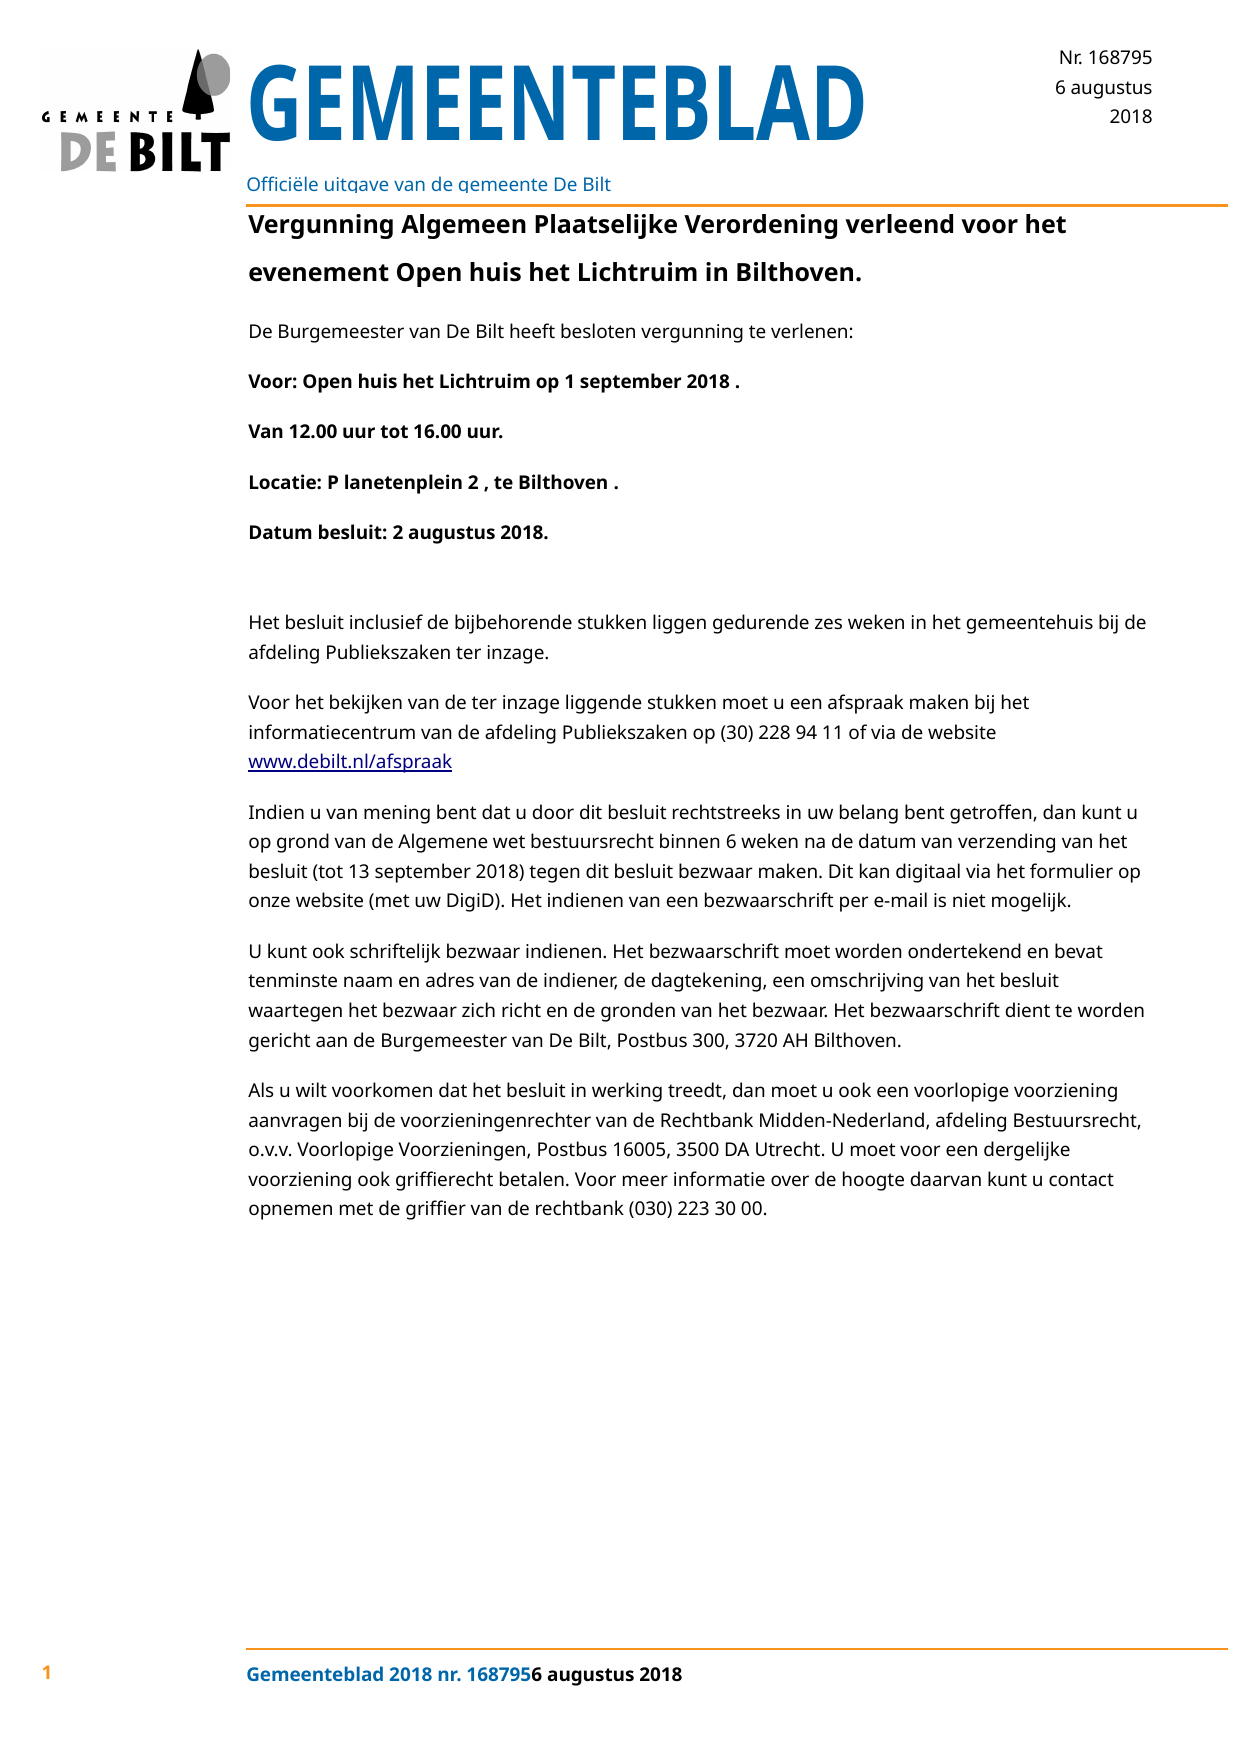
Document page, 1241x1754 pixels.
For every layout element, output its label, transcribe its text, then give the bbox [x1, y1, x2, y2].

text Locatie: P lanetenplein 2 , te Bilthoven . [248, 469, 1152, 495]
text Datum besluit: 2 augustus 2018. [248, 519, 1152, 545]
text Voor het bekijken van de ter inzage liggende stukken moet u een afspraak maken bij het informatiecentrum van de afdeling Publiekszaken op (30) 228 94 11 of via de website www.debilt.nl/afspraak [248, 689, 1152, 774]
picture [41, 47, 231, 172]
text Vergunning Algemeen Plaatselijke Verordening verleend voor het evenement Open huis het Lichtruim in Bilthoven. [248, 207, 1152, 288]
text Het besluit inclusief de bijbehorende stukken liggen gedurende zes weken in het gemeentehuis bij de afdeling Publiekszaken ter inzage. [248, 609, 1152, 664]
text Van 12.00 uur tot 16.00 uur. [248, 419, 1152, 444]
text De Burgemeester van De Bilt heeft besloten vergunning te verlenen: [248, 318, 1152, 344]
text U kunt ook schriftelijk bezwaar indienen. Het bezwaarschrift moet worden ondertekend en bevat tenminste naam en adres van de indiener, de dagtekening, een omschrijving van het besluit waartegen het bezwaar zich richt en de gronden van het bezwaar. Het bezwaarschrift dient te worden gericht aan de Burgemeester van De Bilt, Postbus 300, 3720 AH Bilthoven. [248, 938, 1152, 1052]
text Indien u van mening bent dat u door dit besluit rechtstreeks in uw belang bent getroffen, dan kunt u op grond van de Algemene wet bestuursrecht binnen 6 weken na de datum van verzending van het besluit (tot 13 september 2018) tegen dit besluit bezwaar maken. Dit kan digitaal via het formulier op onze website (met uw DigiD). Het indienen van een bezwaarschrift per e-mail is niet mogelijk. [248, 799, 1152, 913]
text Als u wilt voorkomen dat het besluit in werking treedt, dan moet u ook een voorlopige voorziening aanvragen bij de voorzieningenrechter van de Rechtbank Midden-Nederland, afdeling Bestuursrecht, o.v.v. Voorlopige Voorzieningen, Postbus 16005, 3500 DA Utrecht. U moet voor een dergelijke voorziening ook griffierecht betalen. Voor meer informatie over de hoogte daarvan kunt u contact opnemen met de griffier van de rechtbank (030) 223 30 00. [248, 1077, 1152, 1221]
text Voor: Open huis het Lichtruim op 1 september 2018 . [248, 368, 1152, 394]
